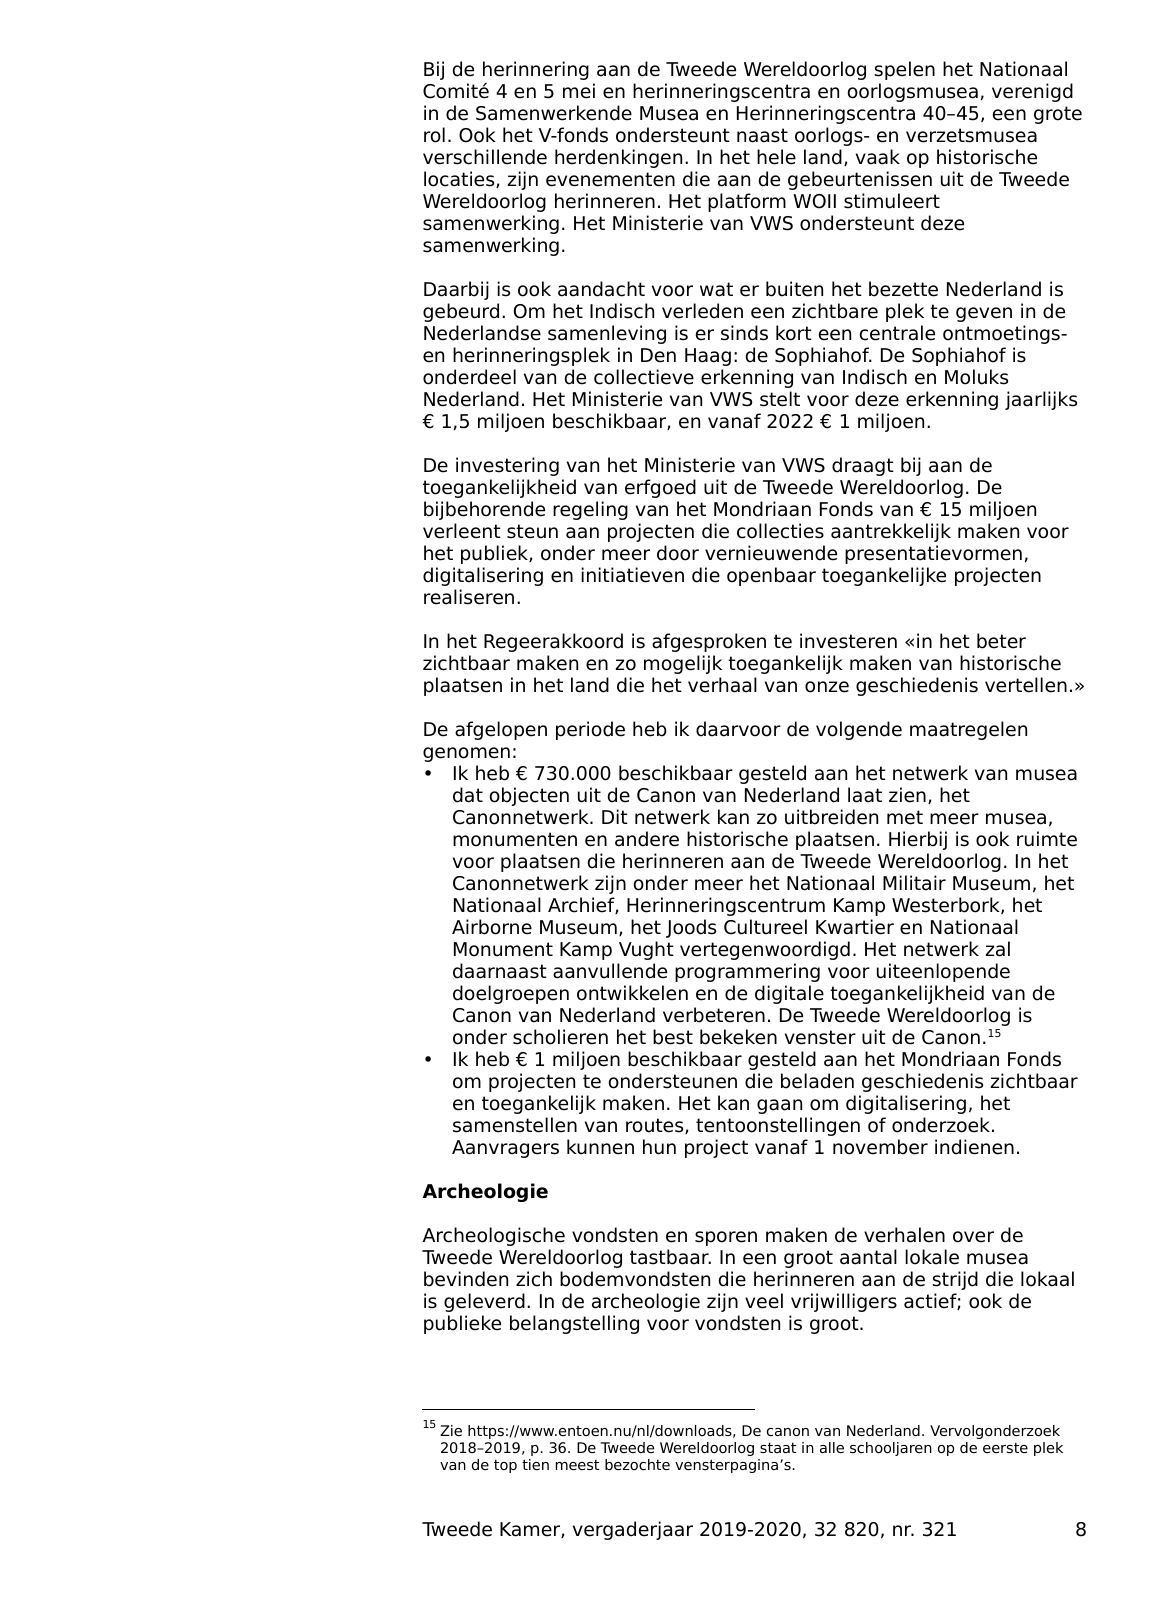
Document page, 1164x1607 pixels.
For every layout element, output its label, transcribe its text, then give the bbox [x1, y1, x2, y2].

subtitle Archeologie [422, 1181, 1087, 1203]
text • Ik heb € 730.000 beschikbaar gesteld aan het netwerk van musea dat objecten uit de Canon van Nederland laat zien, het Canonnetwerk. Dit netwerk kan zo uitbreiden met meer musea, monumenten en andere historische plaatsen. Hierbij is ook ruimte voor plaatsen die herinneren aan de Tweede Wereldoorlog. In het Canonnetwerk zijn onder meer het Nationaal Militair Museum, het Nationaal Archief, Herinneringscentrum Kamp Westerbork, het Airborne Museum, het Joods Cultureel Kwartier en Nationaal Monument Kamp Vught vertegenwoordigd. Het netwerk zal daarnaast aanvullende programmering voor uiteenlopende doelgroepen ontwikkelen en de digitale toegankelijkheid van de Canon van Nederland verbeteren. De Tweede Wereldoorlog is onder scholieren het best bekeken venster uit de Canon. [422, 763, 1087, 1049]
text Daarbij is ook aandacht voor wat er buiten het bezette Nederland is gebeurd. Om het Indisch verleden een zichtbare plek te geven in de Nederlandse samenleving is er sinds kort een centrale ontmoetings- en herinneringsplek in Den Haag: de Sophiahof. De Sophiahof is onderdeel van de collectieve erkenning van Indisch en Moluks Nederland. Het Ministerie van VWS stelt voor deze erkenning jaarlijks € 1,5 miljoen beschikbaar, en vanaf 2022 € 1 miljoen. [422, 279, 1087, 433]
text De afgelopen periode heb ik daarvoor de volgende maatregelen genomen: [422, 719, 1087, 763]
text De investering van het Ministerie van VWS draagt bij aan de toegankelijkheid van erfgoed uit de Tweede Wereldoorlog. De bijbehorende regeling van het Mondriaan Fonds van € 15 miljoen verleent steun aan projecten die collecties aantrekkelijk maken voor het publiek, onder meer door vernieuwende presentatievormen, digitalisering en initiatieven die openbaar toegankelijke projecten realiseren. [422, 455, 1087, 609]
text • Ik heb € 1 miljoen beschikbaar gesteld aan het Mondriaan Fonds om projecten te ondersteunen die beladen geschiedenis zichtbaar en toegankelijk maken. Het kan gaan om digitalisering, het samenstellen van routes, tentoonstellingen of onderzoek. Aanvragers kunnen hun project vanaf 1 november indienen. [422, 1049, 1087, 1159]
text Bij de herinnering aan de Tweede Wereldoorlog spelen het Nationaal Comité 4 en 5 mei en herinneringscentra en oorlogsmusea, verenigd in de Samenwerkende Musea en Herinneringscentra 40–45, een grote rol. Ook het V-fonds ondersteunt naast oorlogs- en verzetsmusea verschillende herdenkingen. In het hele land, vaak op historische locaties, zijn evenementen die aan de gebeurtenissen uit de Tweede Wereldoorlog herinneren. Het platform WOII stimuleert samenwerking. Het Ministerie van VWS ondersteunt deze samenwerking. [422, 59, 1087, 257]
text Archeologische vondsten en sporen maken de verhalen over de Tweede Wereldoorlog tastbaar. In een groot aantal lokale musea bevinden zich bodemvondsten die herinneren aan de strijd die lokaal is geleverd. In de archeologie zijn veel vrijwilligers actief; ook de publieke belangstelling voor vondsten is groot. [422, 1225, 1087, 1335]
text Zie https://www.entoen.nu/nl/downloads, De canon van Nederland. Vervolgonderzoek 2018–2019, p. 36. De Tweede Wereldoorlog staat in alle schooljaren op de eerste plek van de top tien meest bezochte vensterpagina’s. [422, 1418, 1087, 1474]
text In het Regeerakkoord is afgesproken te investeren «in het beter zichtbaar maken en zo mogelijk toegankelijk maken van historische plaatsen in het land die het verhaal van onze geschiedenis vertellen.» [422, 631, 1087, 697]
